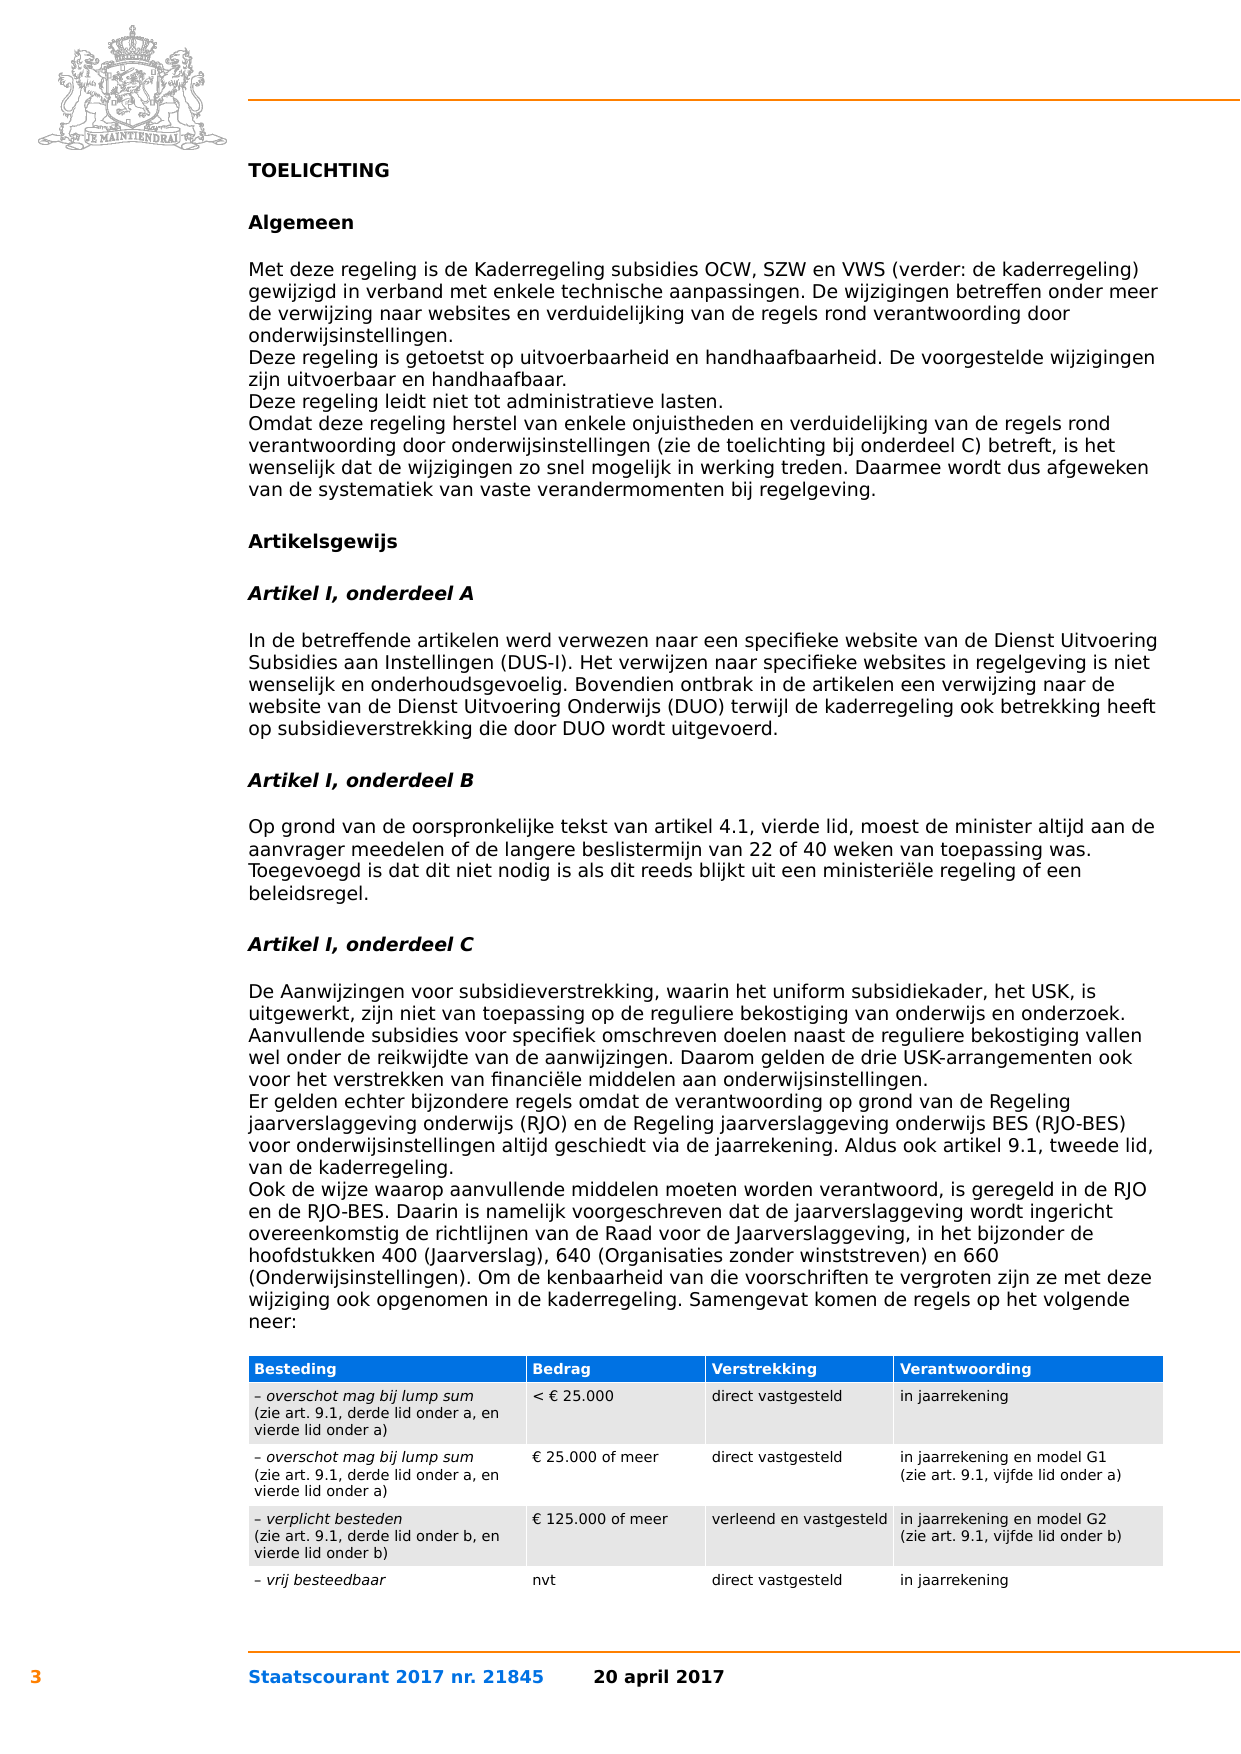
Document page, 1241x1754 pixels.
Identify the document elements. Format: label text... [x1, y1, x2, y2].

table_cell nvt [527, 1568, 705, 1594]
table_cell – verplicht besteden (zie art. 9.1, derde lid onder b, en vierde lid onder b) [249, 1506, 526, 1566]
table_header Verstrekking [706, 1356, 893, 1382]
table_cell € 125.000 of meer [527, 1506, 705, 1566]
table_cell direct vastgesteld [706, 1445, 893, 1505]
text Omdat deze regeling herstel van enkele onjuistheden en verduidelijking van de regels rond verantwoording door onderwijsinstellingen (zie de toelichting bij onderdeel C) betreft, is het wenselijk dat de wijzigingen zo snel mogelijk in werking treden. Daarmee wordt dus afgeweken van de systematiek van vaste verandermomenten bij regelgeving. [248, 413, 1163, 501]
text In de betreffende artikelen werd verwezen naar een specifieke website van de Dienst Uitvoering Subsidies aan Instellingen (DUS-I). Het verwijzen naar specifieke websites in regelgeving is niet wenselijk en onderhoudsgevoelig. Bovendien ontbrak in de artikelen een verwijzing naar de website van de Dienst Uitvoering Onderwijs (DUO) terwijl de kaderregeling ook betrekking heeft op subsidieverstrekking die door DUO wordt uitgevoerd. [248, 629, 1163, 739]
table_cell direct vastgesteld [706, 1568, 893, 1594]
table_header Besteding [249, 1356, 526, 1382]
text Met deze regeling is de Kaderregeling subsidies OCW, SZW en VWS (verder: de kaderregeling) gewijzigd in verband met enkele technische aanpassingen. De wijzigingen betreffen onder meer de verwijzing naar websites en verduidelijking van de regels rond verantwoording door onderwijsinstellingen. [248, 259, 1163, 347]
table_cell < € 25.000 [527, 1383, 705, 1444]
table_header Bedrag [527, 1356, 705, 1382]
table_cell in jaarrekening en model G1 (zie art. 9.1, vijfde lid onder a) [894, 1445, 1163, 1505]
text Er gelden echter bijzondere regels omdat de verantwoording op grond van de Regeling jaarverslaggeving onderwijs (RJO) en de Regeling jaarverslaggeving onderwijs BES (RJO-BES) voor onderwijsinstellingen altijd geschiedt via de jaarrekening. Aldus ook artikel 9.1, tweede lid, van de kaderregeling. [248, 1091, 1163, 1179]
text De Aanwijzingen voor subsidieverstrekking, waarin het uniform subsidiekader, het USK, is uitgewerkt, zijn niet van toepassing op de reguliere bekostiging van onderwijs en onderzoek. Aanvullende subsidies voor specifiek omschreven doelen naast de reguliere bekostiging vallen wel onder de reikwijdte van de aanwijzingen. Daarom gelden de drie USK-arrangementen ook voor het verstrekken van financiële middelen aan onderwijsinstellingen. [248, 981, 1163, 1091]
text Ook de wijze waarop aanvullende middelen moeten worden verantwoord, is geregeld in de RJO en de RJO-BES. Daarin is namelijk voorgeschreven dat de jaarverslaggeving wordt ingericht overeenkomstig de richtlijnen van de Raad voor de Jaarverslaggeving, in het bijzonder de hoofdstukken 400 (Jaarverslag), 640 (Organisaties zonder winststreven) en 660 (Onderwijsinstellingen). Om de kenbaarheid van die voorschriften te vergroten zijn ze met deze wijziging ook opgenomen in de kaderregeling. Samengevat komen de regels op het volgende neer: [248, 1179, 1163, 1333]
subtitle Artikel I, onderdeel B [248, 769, 1163, 791]
table_cell in jaarrekening en model G2 (zie art. 9.1, vijfde lid onder b) [894, 1506, 1163, 1566]
table_cell in jaarrekening [894, 1383, 1163, 1444]
text Deze regeling leidt niet tot administratieve lasten. [248, 391, 1163, 413]
subtitle TOELICHTING [248, 160, 1163, 182]
text Deze regeling is getoetst op uitvoerbaarheid en handhaafbaarheid. De voorgestelde wijzigingen zijn uitvoerbaar en handhaafbaar. [248, 347, 1163, 391]
text Op grond van de oorspronkelijke tekst van artikel 4.1, vierde lid, moest de minister altijd aan de aanvrager meedelen of de langere beslistermijn van 22 of 40 weken van toepassing was. Toegevoegd is dat dit niet nodig is als dit reeds blijkt uit een ministeriële regeling of een beleidsregel. [248, 816, 1163, 904]
table_cell € 25.000 of meer [527, 1445, 705, 1505]
subtitle Artikel I, onderdeel C [248, 934, 1163, 956]
picture [38, 25, 227, 150]
table_cell in jaarrekening [894, 1568, 1163, 1594]
table_cell – overschot mag bij lump sum (zie art. 9.1, derde lid onder a, en vierde lid onder a) [249, 1445, 526, 1505]
subtitle Algemeen [248, 212, 1163, 234]
subtitle Artikelsgewijs [248, 531, 1163, 553]
table_cell verleend en vastgesteld [706, 1506, 893, 1566]
table_cell direct vastgesteld [706, 1383, 893, 1444]
subtitle Artikel I, onderdeel A [248, 583, 1163, 604]
table_header Verantwoording [894, 1356, 1163, 1382]
table_cell – vrij besteedbaar [249, 1568, 526, 1594]
table_cell – overschot mag bij lump sum (zie art. 9.1, derde lid onder a, en vierde lid onder a) [249, 1383, 526, 1444]
